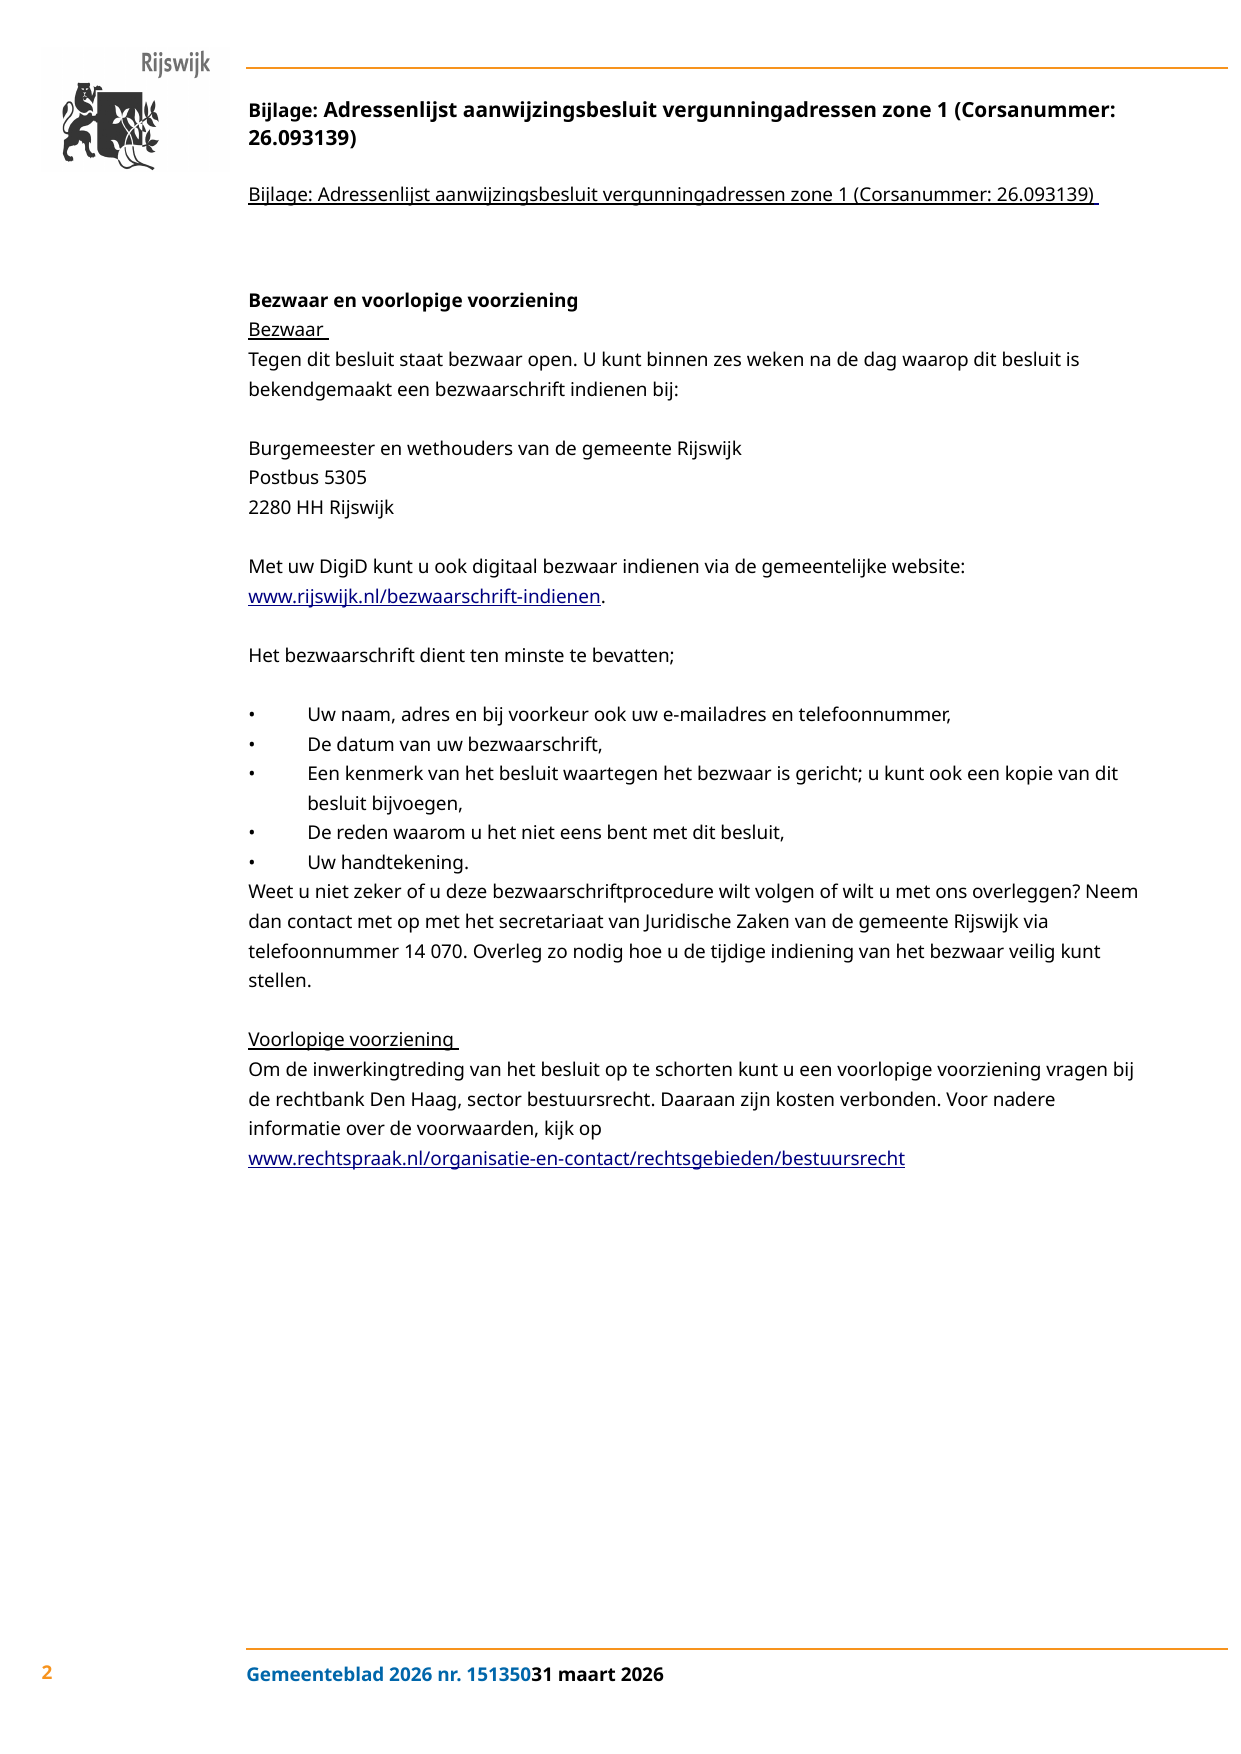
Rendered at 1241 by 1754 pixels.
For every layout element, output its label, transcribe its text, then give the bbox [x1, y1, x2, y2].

text Met uw DigiD kunt u ook digitaal bezwaar indienen via de gemeentelijke website: www.rijswijk.nl/bezwaarschrift-indienen. [248, 553, 1152, 609]
text Om de inwerkingtreding van het besluit op te schorten kunt u een voorlopige voorziening vragen bij de rechtbank Den Haag, sector bestuursrecht. Daaraan zijn kosten verbonden. Voor nadere informatie over de voorwaarden, kijk op www.rechtspraak.nl/organisatie-en-contact/rechtsgebieden/bestuursrecht [248, 1056, 1152, 1171]
text Bezwaar [248, 317, 1152, 342]
text 2280 HH Rijswijk [248, 494, 1152, 520]
text Bijlage: Adressenlijst aanwijzingsbesluit vergunningadressen zone 1 (Corsanummer: 26.093139) [248, 181, 1152, 207]
text Postbus 5305 [248, 464, 1152, 490]
list De reden waarom u het niet eens bent met dit besluit, [248, 819, 1152, 845]
text Het bezwaarschrift dient ten minste te bevatten; [248, 642, 1152, 668]
text Bijlage: Adressenlijst aanwijzingsbesluit vergunningadressen zone 1 (Corsanummer: 26.093139) [248, 95, 1152, 152]
list Uw naam, adres en bij voorkeur ook uw e-mailadres en telefoonnummer, [248, 701, 1152, 727]
list De datum van uw bezwaarschrift, [248, 731, 1152, 757]
list Uw handtekening. [248, 849, 1152, 875]
list Een kenmerk van het besluit waartegen het bezwaar is gericht; u kunt ook een kopie van dit besluit bijvoegen, [248, 760, 1152, 816]
text Voorlopige voorziening [248, 1027, 1152, 1052]
text Tegen dit besluit staat bezwaar open. U kunt binnen zes weken na de dag waarop dit besluit is bekendgemaakt een bezwaarschrift indienen bij: [248, 346, 1152, 402]
text Weet u niet zeker of u deze bezwaarschriftprocedure wilt volgen of wilt u met ons overleggen? Neem dan contact met op met het secretariaat van Juridische Zaken van de gemeente Rijswijk via telefoonnummer 14 070. Overleg zo nodig hoe u de tijdige indiening van het bezwaar veilig kunt stellen. [248, 879, 1152, 993]
text Burgemeester en wethouders van de gemeente Rijswijk [248, 435, 1152, 461]
text Bezwaar en voorlopige voorziening [248, 287, 1152, 313]
picture [41, 47, 231, 172]
